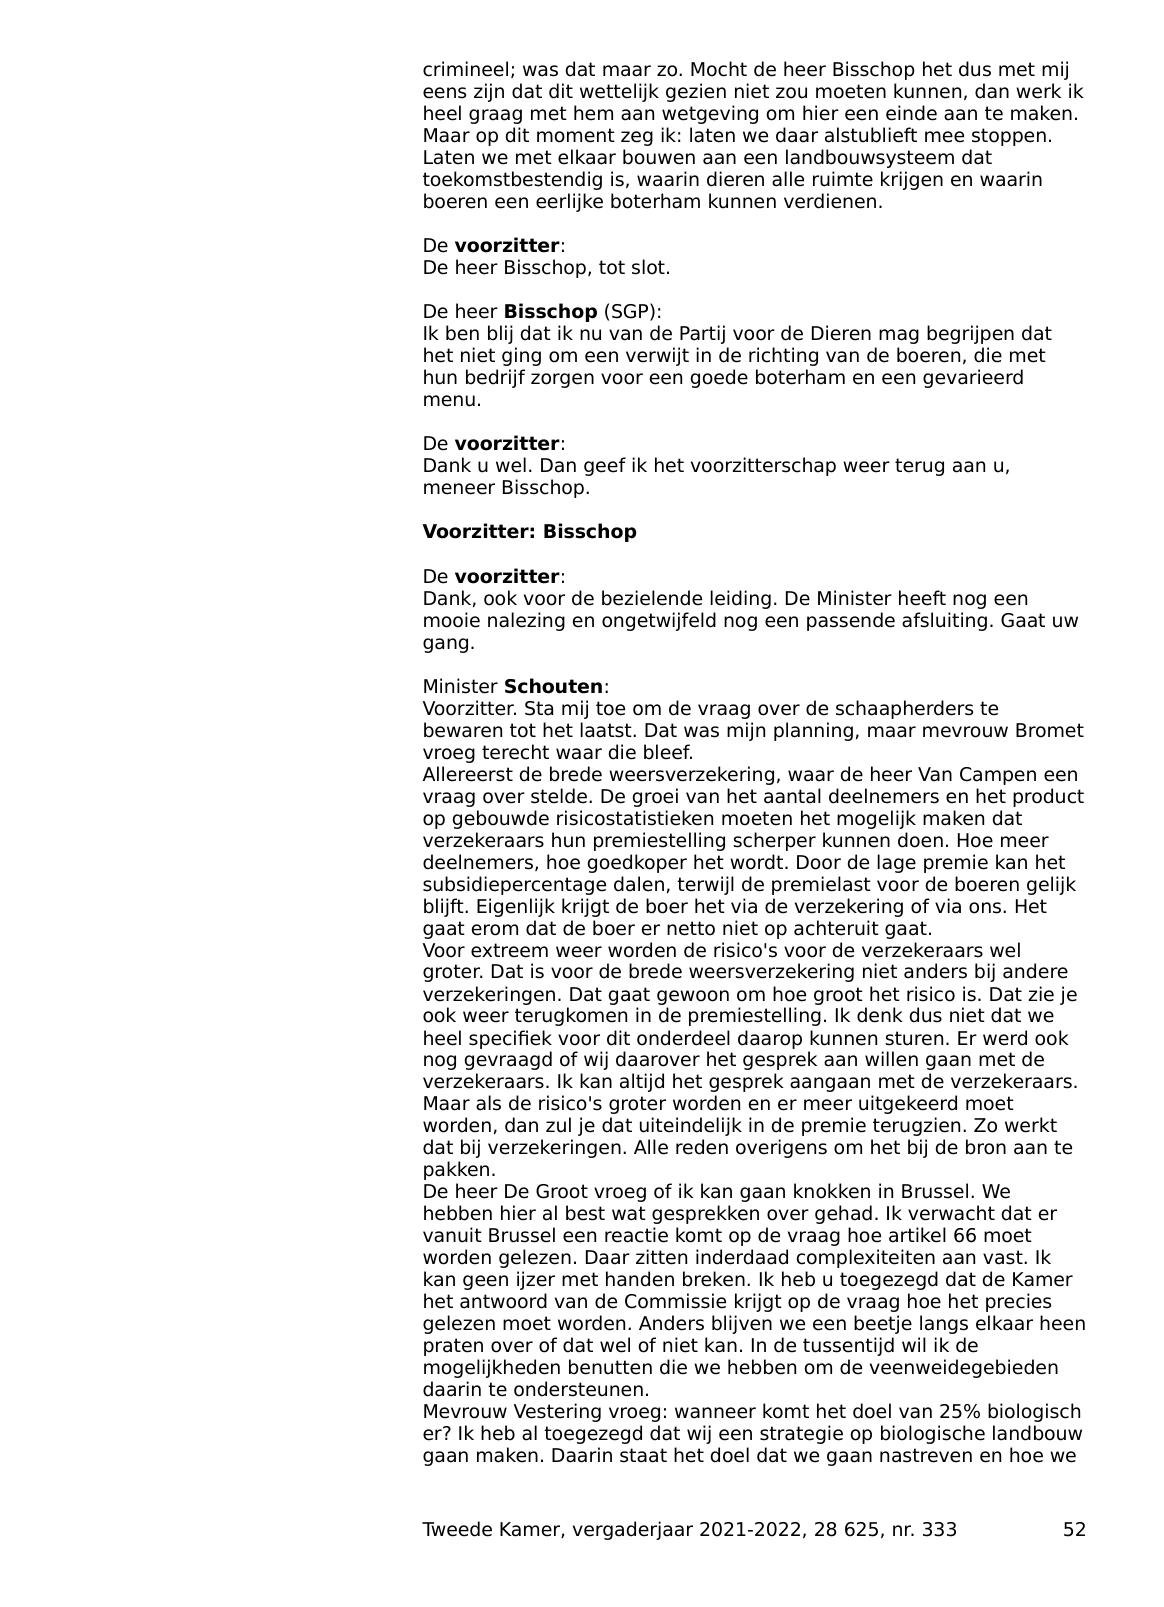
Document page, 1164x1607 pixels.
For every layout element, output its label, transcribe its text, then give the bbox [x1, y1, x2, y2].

text Dank u wel. Dan geef ik het voorzitterschap weer terug aan u, meneer Bisschop. [422, 455, 1087, 499]
text De voorzitter: [422, 433, 1087, 455]
text Allereerst de brede weersverzekering, waar de heer Van Campen een vraag over stelde. De groei van het aantal deelnemers en het product op gebouwde risicostatistieken moeten het mogelijk maken dat verzekeraars hun premiestelling scherper kunnen doen. Hoe meer deelnemers, hoe goedkoper het wordt. Door de lage premie kan het subsidiepercentage dalen, terwijl de premielast voor de boeren gelijk blijft. Eigenlijk krijgt de boer het via de verzekering of via ons. Het gaat erom dat de boer er netto niet op achteruit gaat. [422, 764, 1087, 939]
text Mevrouw Vestering vroeg: wanneer komt het doel van 25% biologisch er? Ik heb al toegezegd dat wij een strategie op biologische landbouw gaan maken. Daarin staat het doel dat we gaan nastreven en hoe we [422, 1401, 1087, 1467]
text Ik ben blij dat ik nu van de Partij voor de Dieren mag begrijpen dat het niet ging om een verwijt in de richting van de boeren, die met hun bedrijf zorgen voor een goede boterham en een gevarieerd menu. [422, 323, 1087, 411]
text Dank, ook voor de bezielende leiding. De Minister heeft nog een mooie nalezing en ongetwijfeld nog een passende afsluiting. Gaat uw gang. [422, 588, 1087, 653]
text De heer Bisschop, tot slot. [422, 257, 1087, 279]
text Minister Schouten: [422, 676, 1087, 698]
text Voorzitter. Sta mij toe om de vraag over de schaapherders te bewaren tot het laatst. Dat was mijn planning, maar mevrouw Bromet vroeg terecht waar die bleef. [422, 698, 1087, 764]
text De voorzitter: [422, 235, 1087, 257]
text crimineel; was dat maar zo. Mocht de heer Bisschop het dus met mij eens zijn dat dit wettelijk gezien niet zou moeten kunnen, dan werk ik heel graag met hem aan wetgeving om hier een einde aan te maken. Maar op dit moment zeg ik: laten we daar alstublieft mee stoppen. Laten we met elkaar bouwen aan een landbouwsysteem dat toekomstbestendig is, waarin dieren alle ruimte krijgen en waarin boeren een eerlijke boterham kunnen verdienen. [422, 59, 1087, 213]
text De heer Bisschop (SGP): [422, 301, 1087, 323]
text De heer De Groot vroeg of ik kan gaan knokken in Brussel. We hebben hier al best wat gesprekken over gehad. Ik verwacht dat er vanuit Brussel een reactie komt op de vraag hoe artikel 66 moet worden gelezen. Daar zitten inderdaad complexiteiten aan vast. Ik kan geen ijzer met handen breken. Ik heb u toegezegd dat de Kamer het antwoord van de Commissie krijgt op de vraag hoe het precies gelezen moet worden. Anders blijven we een beetje langs elkaar heen praten over of dat wel of niet kan. In de tussentijd wil ik de mogelijkheden benutten die we hebben om de veenweidegebieden daarin te ondersteunen. [422, 1181, 1087, 1401]
subtitle Voorzitter: Bisschop [422, 521, 1087, 543]
text Voor extreem weer worden de risico's voor de verzekeraars wel groter. Dat is voor de brede weersverzekering niet anders bij andere verzekeringen. Dat gaat gewoon om hoe groot het risico is. Dat zie je ook weer terugkomen in de premiestelling. Ik denk dus niet dat we heel specifiek voor dit onderdeel daarop kunnen sturen. Er werd ook nog gevraagd of wij daarover het gesprek aan willen gaan met de verzekeraars. Ik kan altijd het gesprek aangaan met de verzekeraars. Maar als de risico's groter worden en er meer uitgekeerd moet worden, dan zul je dat uiteindelijk in de premie terugzien. Zo werkt dat bij verzekeringen. Alle reden overigens om het bij de bron aan te pakken. [422, 939, 1087, 1181]
text De voorzitter: [422, 566, 1087, 588]
